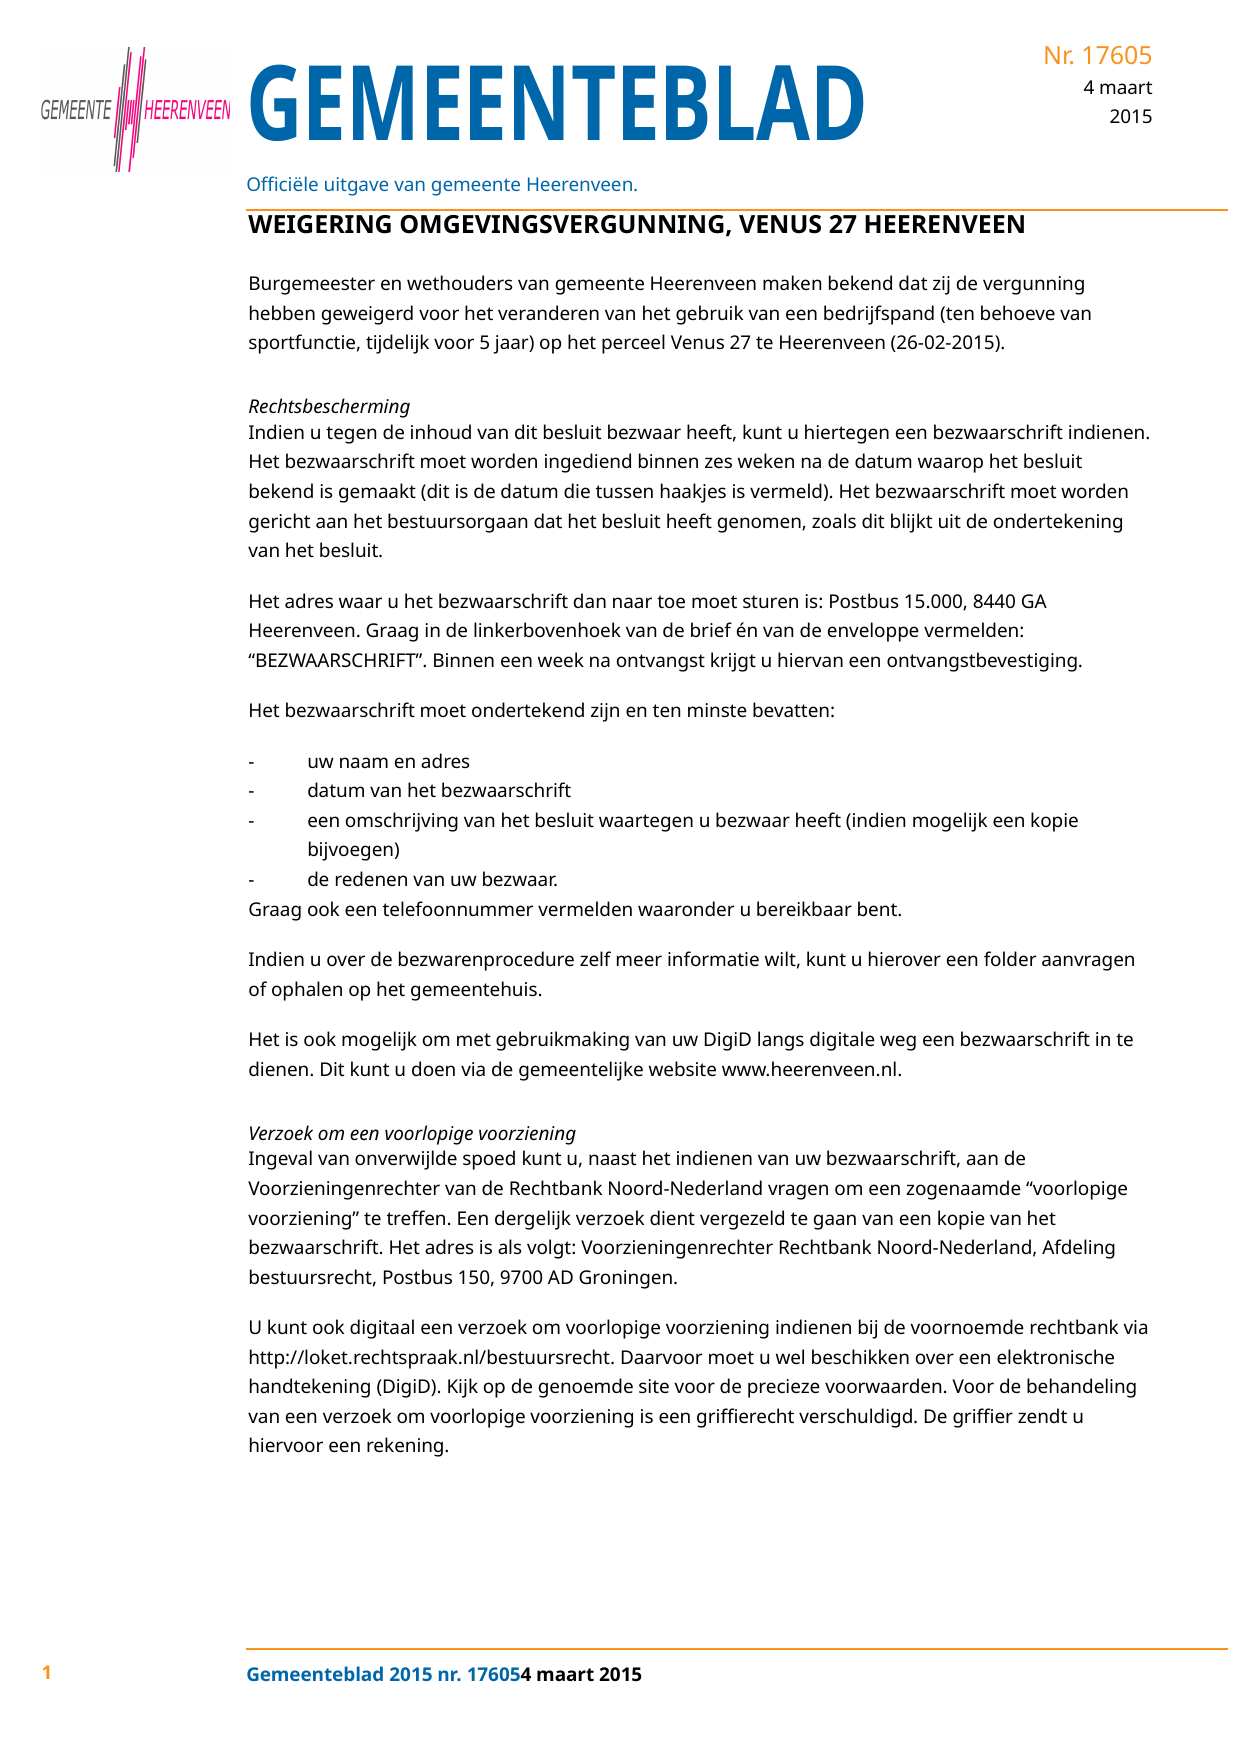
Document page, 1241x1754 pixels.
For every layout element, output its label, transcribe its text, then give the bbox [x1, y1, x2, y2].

text Indien u over de bezwarenprocedure zelf meer informatie wilt, kunt u hierover een folder aanvragen of ophalen op het gemeentehuis. [248, 946, 1152, 1002]
text U kunt ook digitaal een verzoek om voorlopige voorziening indienen bij de voornoemde rechtbank via http://loket.rechtspraak.nl/bestuursrecht. Daarvoor moet u wel beschikken over een elektronische handtekening (DigiD). Kijk op de genoemde site voor de precieze voorwaarden. Voor de behandeling van een verzoek om voorlopige voorziening is een griffierecht verschuldigd. De griffier zendt u hiervoor een rekening. [248, 1314, 1152, 1458]
list een omschrijving van het besluit waartegen u bezwaar heeft (indien mogelijk een kopie bijvoegen) [248, 807, 1152, 862]
picture [41, 47, 231, 172]
text Het bezwaarschrift moet ondertekend zijn en ten minste bevatten: [248, 697, 1152, 723]
text Indien u tegen de inhoud van dit besluit bezwaar heeft, kunt u hiertegen een bezwaarschrift indienen. Het bezwaarschrift moet worden ingediend binnen zes weken na de datum waarop het besluit bekend is gemaakt (dit is de datum die tussen haakjes is vermeld). Het bezwaarschrift moet worden gericht aan het bestuursorgaan dat het besluit heeft genomen, zoals dit blijkt uit de ondertekening van het besluit. [248, 419, 1152, 563]
text Graag ook een telefoonnummer vermelden waaronder u bereikbaar bent. [248, 896, 1152, 922]
text Het is ook mogelijk om met gebruikmaking van uw DigiD langs digitale weg een bezwaarschrift in te dienen. Dit kunt u doen via de gemeentelijke website www.heerenveen.nl. [248, 1026, 1152, 1082]
list de redenen van uw bezwaar. [248, 866, 1152, 892]
list datum van het bezwaarschrift [248, 777, 1152, 803]
list uw naam en adres [248, 748, 1152, 774]
text Verzoek om een voorlopige voorziening [248, 1120, 1152, 1146]
text Het adres waar u het bezwaarschrift dan naar toe moet sturen is: Postbus 15.000, 8440 GA Heerenveen. Graag in de linkerbovenhoek van de brief én van de enveloppe vermelden: “BEZWAARSCHRIFT”. Binnen een week na ontvangst krijgt u hiervan een ontvangstbevestiging. [248, 588, 1152, 673]
text WEIGERING OMGEVINGSVERGUNNING, VENUS 27 HEERENVEEN [248, 211, 1152, 241]
text Rechtsbescherming [248, 393, 1152, 419]
text Ingeval van onverwijlde spoed kunt u, naast het indienen van uw bezwaarschrift, aan de Voorzieningenrechter van de Rechtbank Noord-Nederland vragen om een zogenaamde “voorlopige voorziening” te treffen. Een dergelijk verzoek dient vergezeld te gaan van een kopie van het bezwaarschrift. Het adres is als volgt: Voorzieningenrechter Rechtbank Noord-Nederland, Afdeling bestuursrecht, Postbus 150, 9700 AD Groningen. [248, 1146, 1152, 1289]
text Burgemeester en wethouders van gemeente Heerenveen maken bekend dat zij de vergunning hebben geweigerd voor het veranderen van het gebruik van een bedrijfspand (ten behoeve van sportfunctie, tijdelijk voor 5 jaar) op het perceel Venus 27 te Heerenveen (26-02-2015). [248, 270, 1152, 355]
